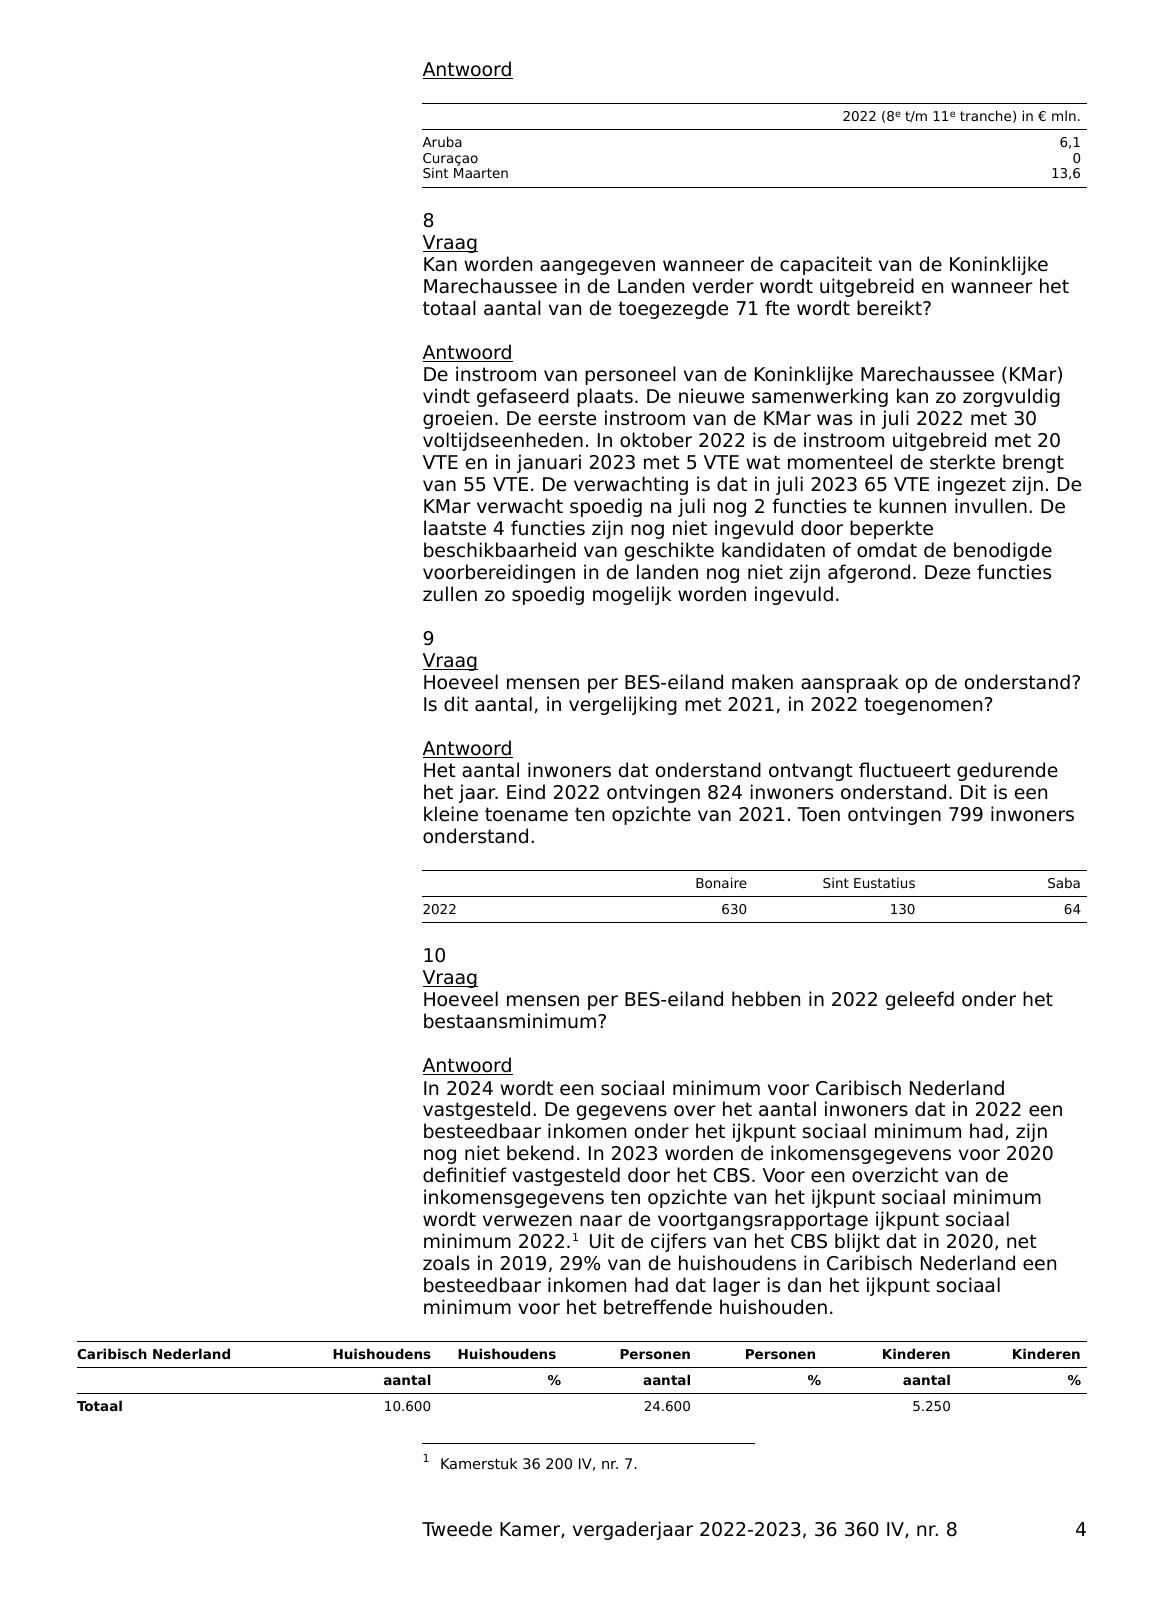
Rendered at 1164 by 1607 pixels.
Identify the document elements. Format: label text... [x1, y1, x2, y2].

table_cell Sint Maarten [422, 166, 540, 187]
text 10 [422, 945, 1087, 967]
table_cell 64 [921, 897, 1087, 922]
table_header Kinderen [957, 1342, 1087, 1367]
table_header Saba [921, 871, 1087, 896]
table_cell 0 [540, 151, 1087, 166]
table_cell Totaal [77, 1394, 307, 1415]
table_cell 5.250 [827, 1394, 957, 1415]
table_header 2022 (8e t/m 11e tranche) in € mln. [540, 104, 1087, 129]
text Vraag [422, 232, 1087, 254]
table_header Huishoudens [307, 1342, 437, 1367]
text Het aantal inwoners dat onderstand ontvangt fluctueert gedurende het jaar. Eind 2022 ontvingen 824 inwoners onderstand. Dit is een kleine toename ten opzichte van 2021. Toen ontvingen 799 inwoners onderstand. [422, 760, 1087, 848]
text Hoeveel mensen per BES-eiland hebben in 2022 geleefd onder het bestaansminimum? [422, 989, 1087, 1033]
table_cell 130 [753, 897, 921, 922]
text 8 [422, 210, 1087, 232]
table_header Kinderen [827, 1342, 957, 1367]
text 9 [422, 628, 1087, 650]
text Hoeveel mensen per BES-eiland maken aanspraak op de onderstand? Is dit aantal, in vergelijking met 2021, in 2022 toegenomen? [422, 672, 1087, 716]
table_cell 10.600 [307, 1394, 437, 1415]
text Kamerstuk 36 200 IV, nr. 7. [422, 1452, 1087, 1474]
table_cell [697, 1394, 827, 1415]
table_cell aantal [307, 1368, 437, 1393]
table_cell [437, 1394, 567, 1415]
table_cell [957, 1394, 1087, 1415]
text Vraag [422, 650, 1087, 672]
text Antwoord [422, 342, 1087, 364]
text Antwoord [422, 738, 1087, 760]
table_header Caribisch Nederland [77, 1342, 307, 1367]
table_cell aantal [827, 1368, 957, 1393]
table_header Sint Eustatius [753, 871, 921, 896]
table_header Huishoudens [437, 1342, 567, 1367]
table_header Personen [697, 1342, 827, 1367]
table_cell % [437, 1368, 567, 1393]
text De instroom van personeel van de Koninklijke Marechaussee (KMar) vindt gefaseerd plaats. De nieuwe samenwerking kan zo zorgvuldig groeien. De eerste instroom van de KMar was in juli 2022 met 30 voltijdseenheden. In oktober 2022 is de instroom uitgebreid met 20 VTE en in januari 2023 met 5 VTE wat momenteel de sterkte brengt van 55 VTE. De verwachting is dat in juli 2023 65 VTE ingezet zijn. De KMar verwacht spoedig na juli nog 2 functies te kunnen invullen. De laatste 4 functies zijn nog niet ingevuld door beperkte beschikbaarheid van geschikte kandidaten of omdat de benodigde voorbereidingen in de landen nog niet zijn afgerond. Deze functies zullen zo spoedig mogelijk worden ingevuld. [422, 364, 1087, 606]
table_header Personen [567, 1342, 697, 1367]
table_cell 24.600 [567, 1394, 697, 1415]
table_cell Curaçao [422, 151, 540, 166]
table_header Bonaire [588, 871, 753, 896]
text In 2024 wordt een sociaal minimum voor Caribisch Nederland vastgesteld. De gegevens over het aantal inwoners dat in 2022 een besteedbaar inkomen onder het ijkpunt sociaal minimum had, zijn nog niet bekend. In 2023 worden de inkomensgegevens voor 2020 definitief vastgesteld door het CBS. Voor een overzicht van de inkomensgegevens ten opzichte van het ijkpunt sociaal minimum wordt verwezen naar de voortgangsrapportage ijkpunt sociaal minimum 2022. Uit de cijfers van het CBS blijkt dat in 2020, net zoals in 2019, 29% van de huishoudens in Caribisch Nederland een besteedbaar inkomen had dat lager is dan het ijkpunt sociaal minimum voor het betreffende huishouden. [422, 1077, 1087, 1319]
table_cell [77, 1368, 307, 1393]
table_cell Aruba [422, 130, 540, 151]
text Antwoord [422, 59, 1087, 81]
table_header [422, 104, 540, 129]
table_cell % [697, 1368, 827, 1393]
text Antwoord [422, 1055, 1087, 1077]
table_cell 2022 [422, 897, 588, 922]
text Kan worden aangegeven wanneer de capaciteit van de Koninklijke Marechaussee in de Landen verder wordt uitgebreid en wanneer het totaal aantal van de toegezegde 71 fte wordt bereikt? [422, 254, 1087, 320]
text Vraag [422, 967, 1087, 989]
table_cell 6,1 [540, 130, 1087, 151]
table_cell aantal [567, 1368, 697, 1393]
table_cell % [957, 1368, 1087, 1393]
table_header [422, 871, 588, 896]
table_cell 13,6 [540, 166, 1087, 187]
table_cell 630 [588, 897, 753, 922]
